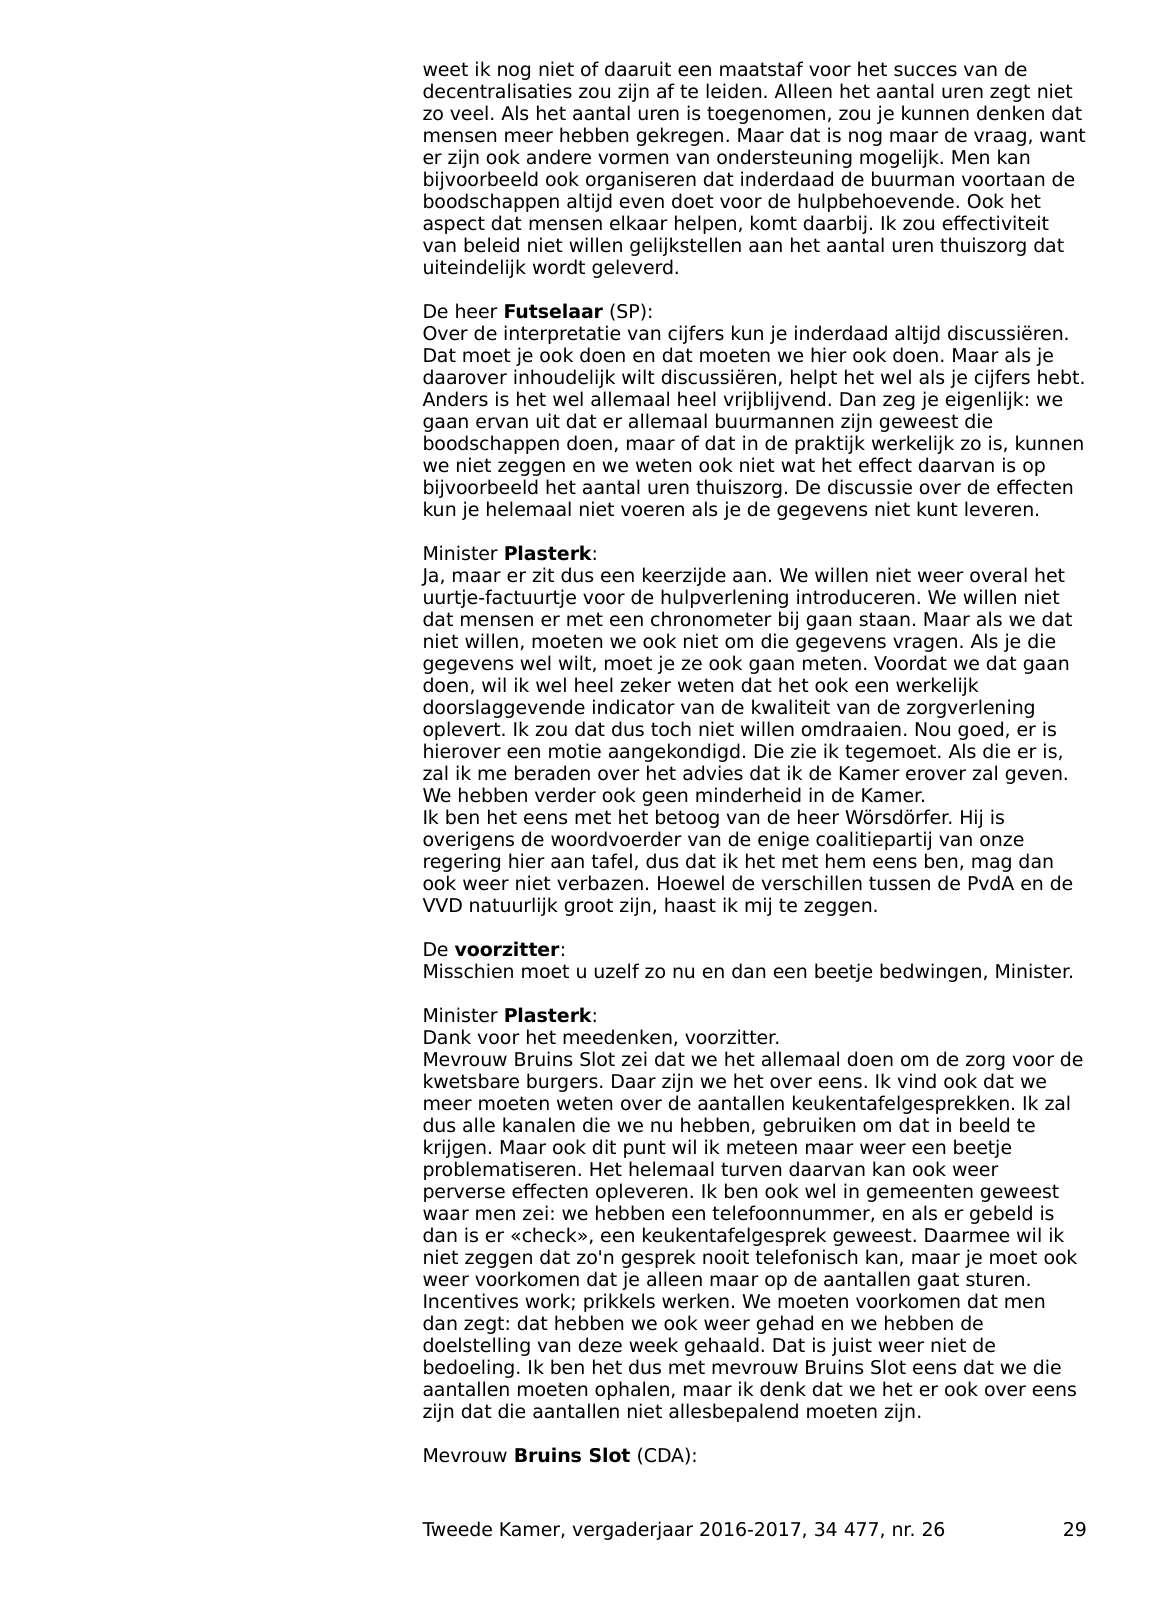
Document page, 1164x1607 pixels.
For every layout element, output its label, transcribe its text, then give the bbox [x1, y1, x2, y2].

text weet ik nog niet of daaruit een maatstaf voor het succes van de decentralisaties zou zijn af te leiden. Alleen het aantal uren zegt niet zo veel. Als het aantal uren is toegenomen, zou je kunnen denken dat mensen meer hebben gekregen. Maar dat is nog maar de vraag, want er zijn ook andere vormen van ondersteuning mogelijk. Men kan bijvoorbeeld ook organiseren dat inderdaad de buurman voortaan de boodschappen altijd even doet voor de hulpbehoevende. Ook het aspect dat mensen elkaar helpen, komt daarbij. Ik zou effectiviteit van beleid niet willen gelijkstellen aan het aantal uren thuiszorg dat uiteindelijk wordt geleverd. [422, 59, 1087, 279]
text De voorzitter: [422, 939, 1087, 961]
text Over de interpretatie van cijfers kun je inderdaad altijd discussiëren. Dat moet je ook doen en dat moeten we hier ook doen. Maar als je daarover inhoudelijk wilt discussiëren, helpt het wel als je cijfers hebt. Anders is het wel allemaal heel vrijblijvend. Dan zeg je eigenlijk: we gaan ervan uit dat er allemaal buurmannen zijn geweest die boodschappen doen, maar of dat in de praktijk werkelijk zo is, kunnen we niet zeggen en we weten ook niet wat het effect daarvan is op bijvoorbeeld het aantal uren thuiszorg. De discussie over de effecten kun je helemaal niet voeren als je de gegevens niet kunt leveren. [422, 323, 1087, 521]
text Mevrouw Bruins Slot zei dat we het allemaal doen om de zorg voor de kwetsbare burgers. Daar zijn we het over eens. Ik vind ook dat we meer moeten weten over de aantallen keukentafelgesprekken. Ik zal dus alle kanalen die we nu hebben, gebruiken om dat in beeld te krijgen. Maar ook dit punt wil ik meteen maar weer een beetje problematiseren. Het helemaal turven daarvan kan ook weer perverse effecten opleveren. Ik ben ook wel in gemeenten geweest waar men zei: we hebben een telefoonnummer, en als er gebeld is dan is er «check», een keukentafelgesprek geweest. Daarmee wil ik niet zeggen dat zo'n gesprek nooit telefonisch kan, maar je moet ook weer voorkomen dat je alleen maar op de aantallen gaat sturen. Incentives work; prikkels werken. We moeten voorkomen dat men dan zegt: dat hebben we ook weer gehad en we hebben de doelstelling van deze week gehaald. Dat is juist weer niet de bedoeling. Ik ben het dus met mevrouw Bruins Slot eens dat we die aantallen moeten ophalen, maar ik denk dat we het er ook over eens zijn dat die aantallen niet allesbepalend moeten zijn. [422, 1049, 1087, 1423]
text Ja, maar er zit dus een keerzijde aan. We willen niet weer overal het uurtje-factuurtje voor de hulpverlening introduceren. We willen niet dat mensen er met een chronometer bij gaan staan. Maar als we dat niet willen, moeten we ook niet om die gegevens vragen. Als je die gegevens wel wilt, moet je ze ook gaan meten. Voordat we dat gaan doen, wil ik wel heel zeker weten dat het ook een werkelijk doorslaggevende indicator van de kwaliteit van de zorgverlening oplevert. Ik zou dat dus toch niet willen omdraaien. Nou goed, er is hierover een motie aangekondigd. Die zie ik tegemoet. Als die er is, zal ik me beraden over het advies dat ik de Kamer erover zal geven. We hebben verder ook geen minderheid in de Kamer. [422, 565, 1087, 807]
text Minister Plasterk: [422, 1005, 1087, 1027]
text Ik ben het eens met het betoog van de heer Wörsdörfer. Hij is overigens de woordvoerder van de enige coalitiepartij van onze regering hier aan tafel, dus dat ik het met hem eens ben, mag dan ook weer niet verbazen. Hoewel de verschillen tussen de PvdA en de VVD natuurlijk groot zijn, haast ik mij te zeggen. [422, 807, 1087, 917]
text Dank voor het meedenken, voorzitter. [422, 1027, 1087, 1049]
text De heer Futselaar (SP): [422, 301, 1087, 323]
text Mevrouw Bruins Slot (CDA): [422, 1445, 1087, 1467]
text Misschien moet u uzelf zo nu en dan een beetje bedwingen, Minister. [422, 961, 1087, 983]
text Minister Plasterk: [422, 543, 1087, 565]
